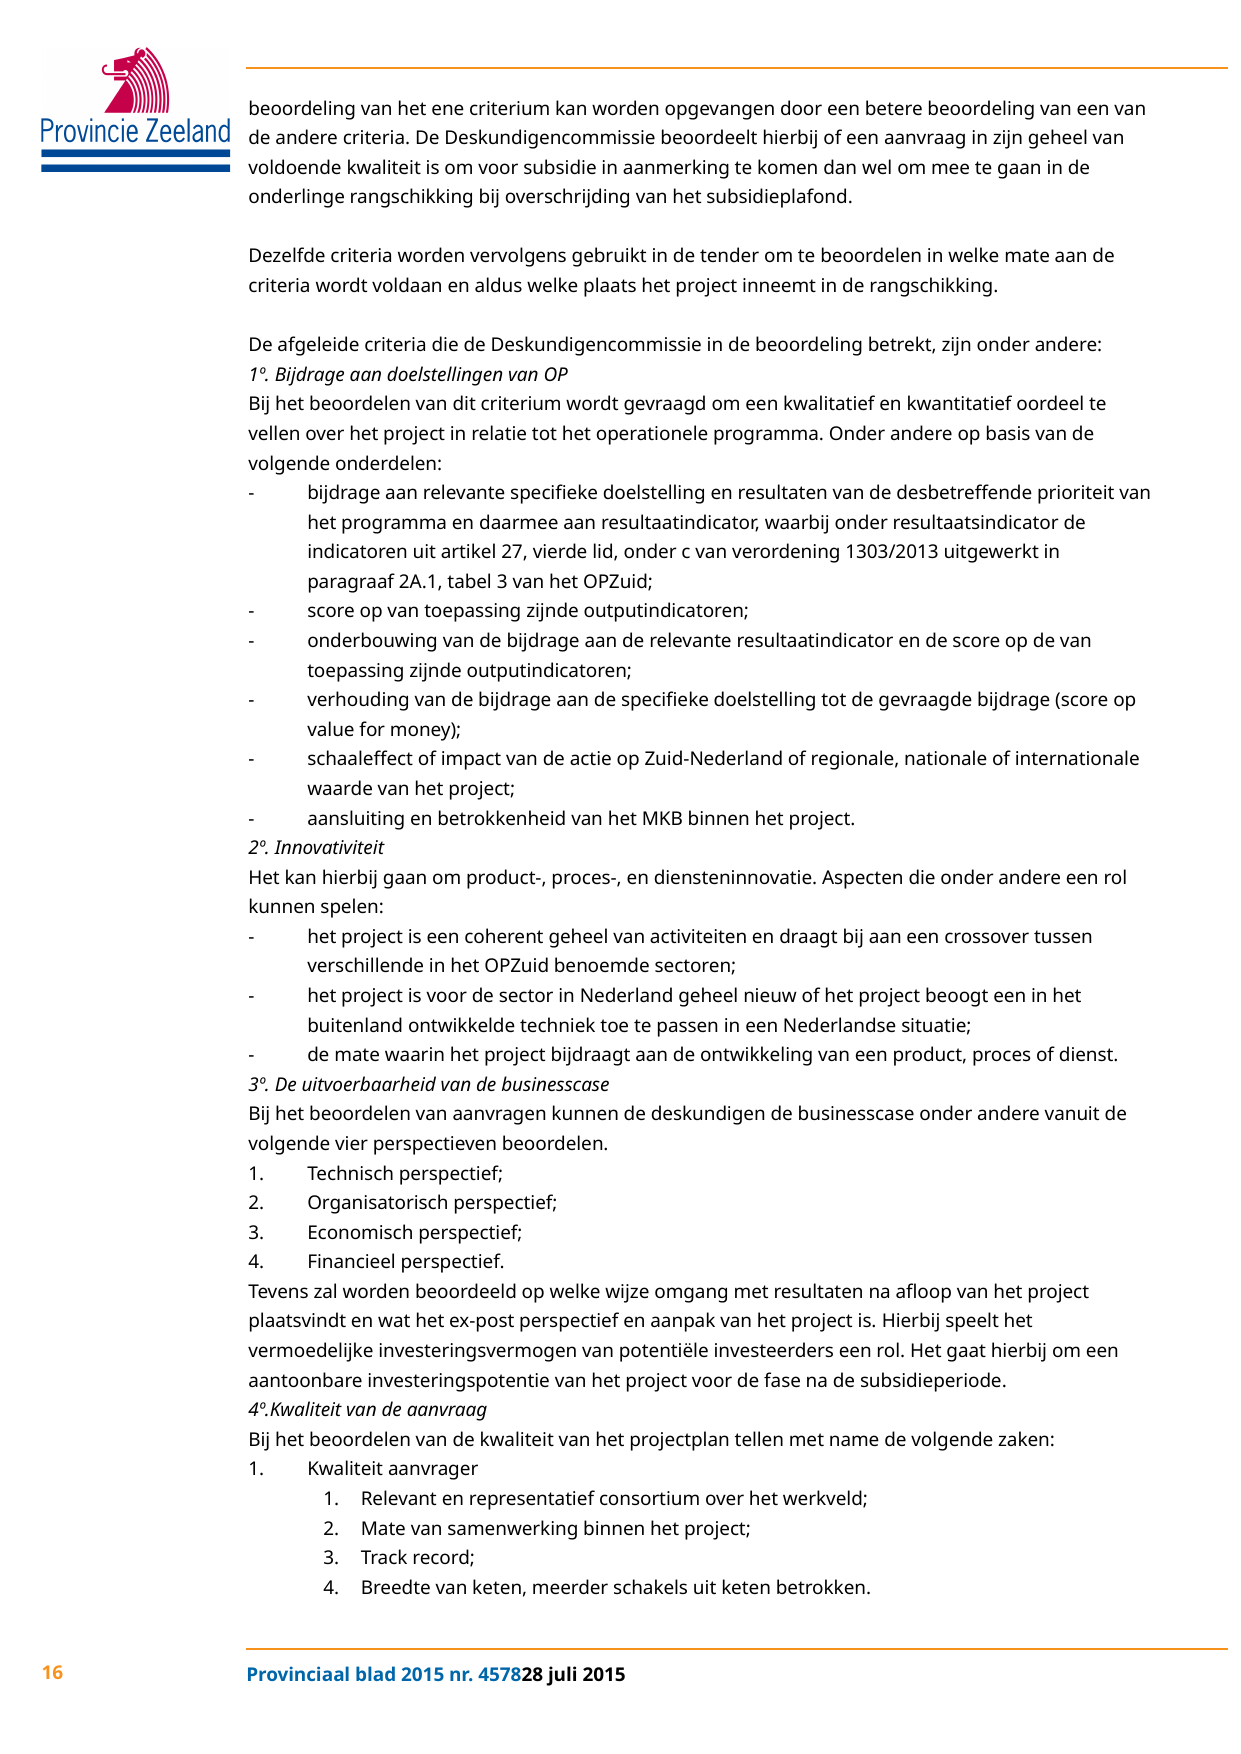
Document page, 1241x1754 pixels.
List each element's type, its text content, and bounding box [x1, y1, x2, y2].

text Bij het beoordelen van aanvragen kunnen de deskundigen de businesscase onder andere vanuit de volgende vier perspectieven beoordelen. [248, 1101, 1152, 1156]
text De afgeleide criteria die de Deskundigencommissie in de beoordeling betrekt, zijn onder andere: [248, 331, 1152, 357]
list bijdrage aan relevante specifieke doelstelling en resultaten van de desbetreffende prioriteit van het programma en daarmee aan resultaatindicator, waarbij onder resultaatsindicator de indicatoren uit artikel 27, vierde lid, onder c van verordening 1303/2013 uitgewerkt in paragraaf 2A.1, tabel 3 van het OPZuid; [248, 479, 1152, 594]
list Breedte van keten, meerder schakels uit keten betrokken. [323, 1574, 1152, 1600]
text 2º. Innovativiteit [248, 834, 1152, 860]
text 4º.Kwaliteit van de aanvraag [248, 1396, 1152, 1422]
text Het kan hierbij gaan om product-, proces-, en diensteninnovatie. Aspecten die onder andere een rol kunnen spelen: [248, 864, 1152, 919]
list Economisch perspectief; [248, 1219, 1152, 1245]
list Technisch perspectief; [248, 1160, 1152, 1186]
list verhouding van de bijdrage aan de specifieke doelstelling tot de gevraagde bijdrage (score op value for money); [248, 686, 1152, 742]
list de mate waarin het project bijdraagt aan de ontwikkeling van een product, proces of dienst. [248, 1041, 1152, 1067]
list Track record; [323, 1544, 1152, 1570]
list Kwaliteit aanvrager [248, 1456, 1152, 1481]
list Mate van samenwerking binnen het project; [323, 1515, 1152, 1541]
list Organisatorisch perspectief; [248, 1189, 1152, 1215]
list onderbouwing van de bijdrage aan de relevante resultaatindicator en de score op de van toepassing zijnde outputindicatoren; [248, 627, 1152, 683]
text 3º. De uitvoerbaarheid van de businesscase [248, 1071, 1152, 1097]
text beoordeling van het ene criterium kan worden opgevangen door een betere beoordeling van een van de andere criteria. De Deskundigencommissie beoordeelt hierbij of een aanvraag in zijn geheel van voldoende kwaliteit is om voor subsidie in aanmerking te komen dan wel om mee te gaan in de onderlinge rangschikking bij overschrijding van het subsidieplafond. [248, 95, 1152, 209]
text Bij het beoordelen van de kwaliteit van het projectplan tellen met name de volgende zaken: [248, 1426, 1152, 1452]
text 1º. Bijdrage aan doelstellingen van OP [248, 361, 1152, 387]
list Financieel perspectief. [248, 1248, 1152, 1274]
list het project is een coherent geheel van activiteiten en draagt bij aan een crossover tussen verschillende in het OPZuid benoemde sectoren; [248, 923, 1152, 978]
list aansluiting en betrokkenheid van het MKB binnen het project. [248, 805, 1152, 831]
list het project is voor de sector in Nederland geheel nieuw of het project beoogt een in het buitenland ontwikkelde techniek toe te passen in een Nederlandse situatie; [248, 982, 1152, 1038]
text Dezelfde criteria worden vervolgens gebruikt in de tender om te beoordelen in welke mate aan de criteria wordt voldaan en aldus welke plaats het project inneemt in de rangschikking. [248, 243, 1152, 298]
list score op van toepassing zijnde outputindicatoren; [248, 598, 1152, 623]
text Bij het beoordelen van dit criterium wordt gevraagd om een kwalitatief en kwantitatief oordeel te vellen over het project in relatie tot het operationele programma. Onder andere op basis van de volgende onderdelen: [248, 391, 1152, 476]
text Tevens zal worden beoordeeld op welke wijze omgang met resultaten na afloop van het project plaatsvindt en wat het ex-post perspectief en aanpak van het project is. Hierbij speelt het vermoedelijke investeringsvermogen van potentiële investeerders een rol. Het gaat hierbij om een aantoonbare investeringspotentie van het project voor de fase na de subsidieperiode. [248, 1278, 1152, 1393]
list schaaleffect of impact van de actie op Zuid-Nederland of regionale, nationale of internationale waarde van het project; [248, 746, 1152, 801]
picture [41, 47, 231, 172]
list Relevant en representatief consortium over het werkveld; [323, 1485, 1152, 1511]
